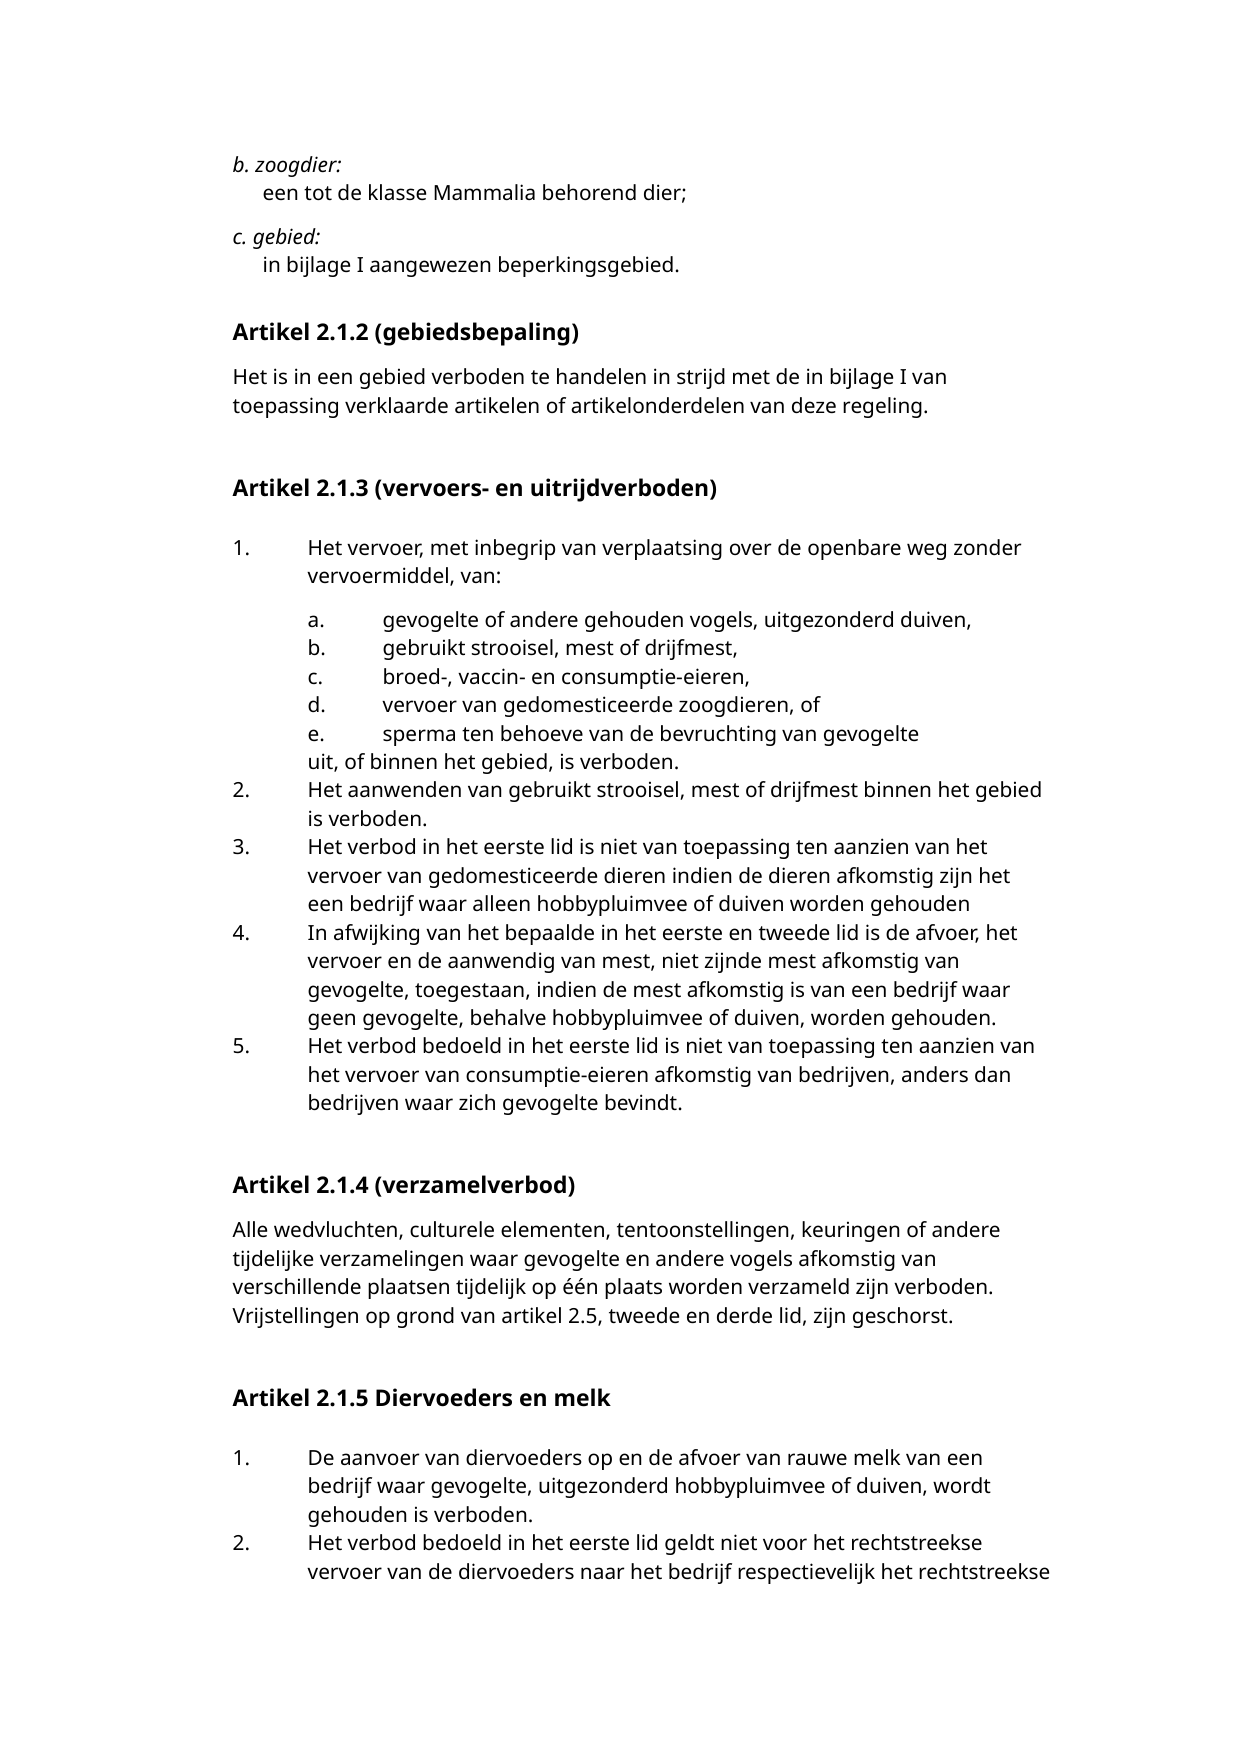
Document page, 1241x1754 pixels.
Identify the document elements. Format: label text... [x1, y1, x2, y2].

list sperma ten behoeve van de bevruchting van gevogelte [307, 719, 1053, 747]
list Het verbod in het eerste lid is niet van toepassing ten aanzien van het vervoer van gedomesticeerde dieren indien de dieren afkomstig zijn het een bedrijf waar alleen hobbypluimvee of duiven worden gehouden [232, 832, 1053, 918]
list vervoer van gedomesticeerde zoogdieren, of [307, 690, 1053, 719]
list In afwijking van het bepaalde in het eerste en tweede lid is de afvoer, het vervoer en de aanwendig van mest, niet zijnde mest afkomstig van gevogelte, toegestaan, indien de mest afkomstig is van een bedrijf waar geen gevogelte, behalve hobbypluimvee of duiven, worden gehouden. [232, 918, 1053, 1032]
list Het aanwenden van gebruikt strooisel, mest of drijfmest binnen het gebied is verboden. [232, 776, 1053, 832]
list broed-, vaccin- en consumptie-eieren, [307, 662, 1053, 690]
list Het verbod bedoeld in het eerste lid is niet van toepassing ten aanzien van het vervoer van consumptie-eieren afkomstig van bedrijven, anders dan bedrijven waar zich gevogelte bevindt. [232, 1032, 1053, 1117]
text b. zoogdier: [232, 150, 1053, 178]
subtitle Artikel 2.1.2 (gebiedsbepaling) [232, 316, 1053, 347]
subtitle Artikel 2.1.3 (vervoers- en uitrijdverboden) [232, 472, 1053, 503]
subtitle Artikel 2.1.4 (verzamelverbod) [232, 1169, 1053, 1201]
list uit, of binnen het gebied, is verboden. [232, 747, 1053, 776]
list gebruikt strooisel, mest of drijfmest, [307, 633, 1053, 662]
list Het verbod bedoeld in het eerste lid geldt niet voor het rechtstreekse vervoer van de diervoeders naar het bedrijf respectievelijk het rechtstreekse [232, 1528, 1053, 1585]
list De aanvoer van diervoeders op en de afvoer van rauwe melk van een bedrijf waar gevogelte, uitgezonderd hobbypluimvee of duiven, wordt gehouden is verboden. [232, 1443, 1053, 1528]
list Het vervoer, met inbegrip van verplaatsing over de openbare weg zonder vervoermiddel, van: [232, 533, 1053, 590]
text een tot de klasse Mammalia behorend dier; [262, 178, 1053, 207]
text in bijlage I aangewezen beperkingsgebied. [262, 250, 1053, 279]
text Het is in een gebied verboden te handelen in strijd met de in bijlage I van toepassing verklaarde artikelen of artikelonderdelen van deze regeling. [232, 362, 1053, 419]
text Alle wedvluchten, culturele elementen, tentoonstellingen, keuringen of andere tijdelijke verzamelingen waar gevogelte en andere vogels afkomstig van verschillende plaatsen tijdelijk op één plaats worden verzameld zijn verboden. Vrijstellingen op grond van artikel 2.5, tweede en derde lid, zijn geschorst. [232, 1216, 1053, 1329]
text c. gebied: [232, 222, 1053, 250]
list gevogelte of andere gehouden vogels, uitgezonderd duiven, [307, 605, 1053, 633]
subtitle Artikel 2.1.5 Diervoeders en melk [232, 1382, 1053, 1413]
